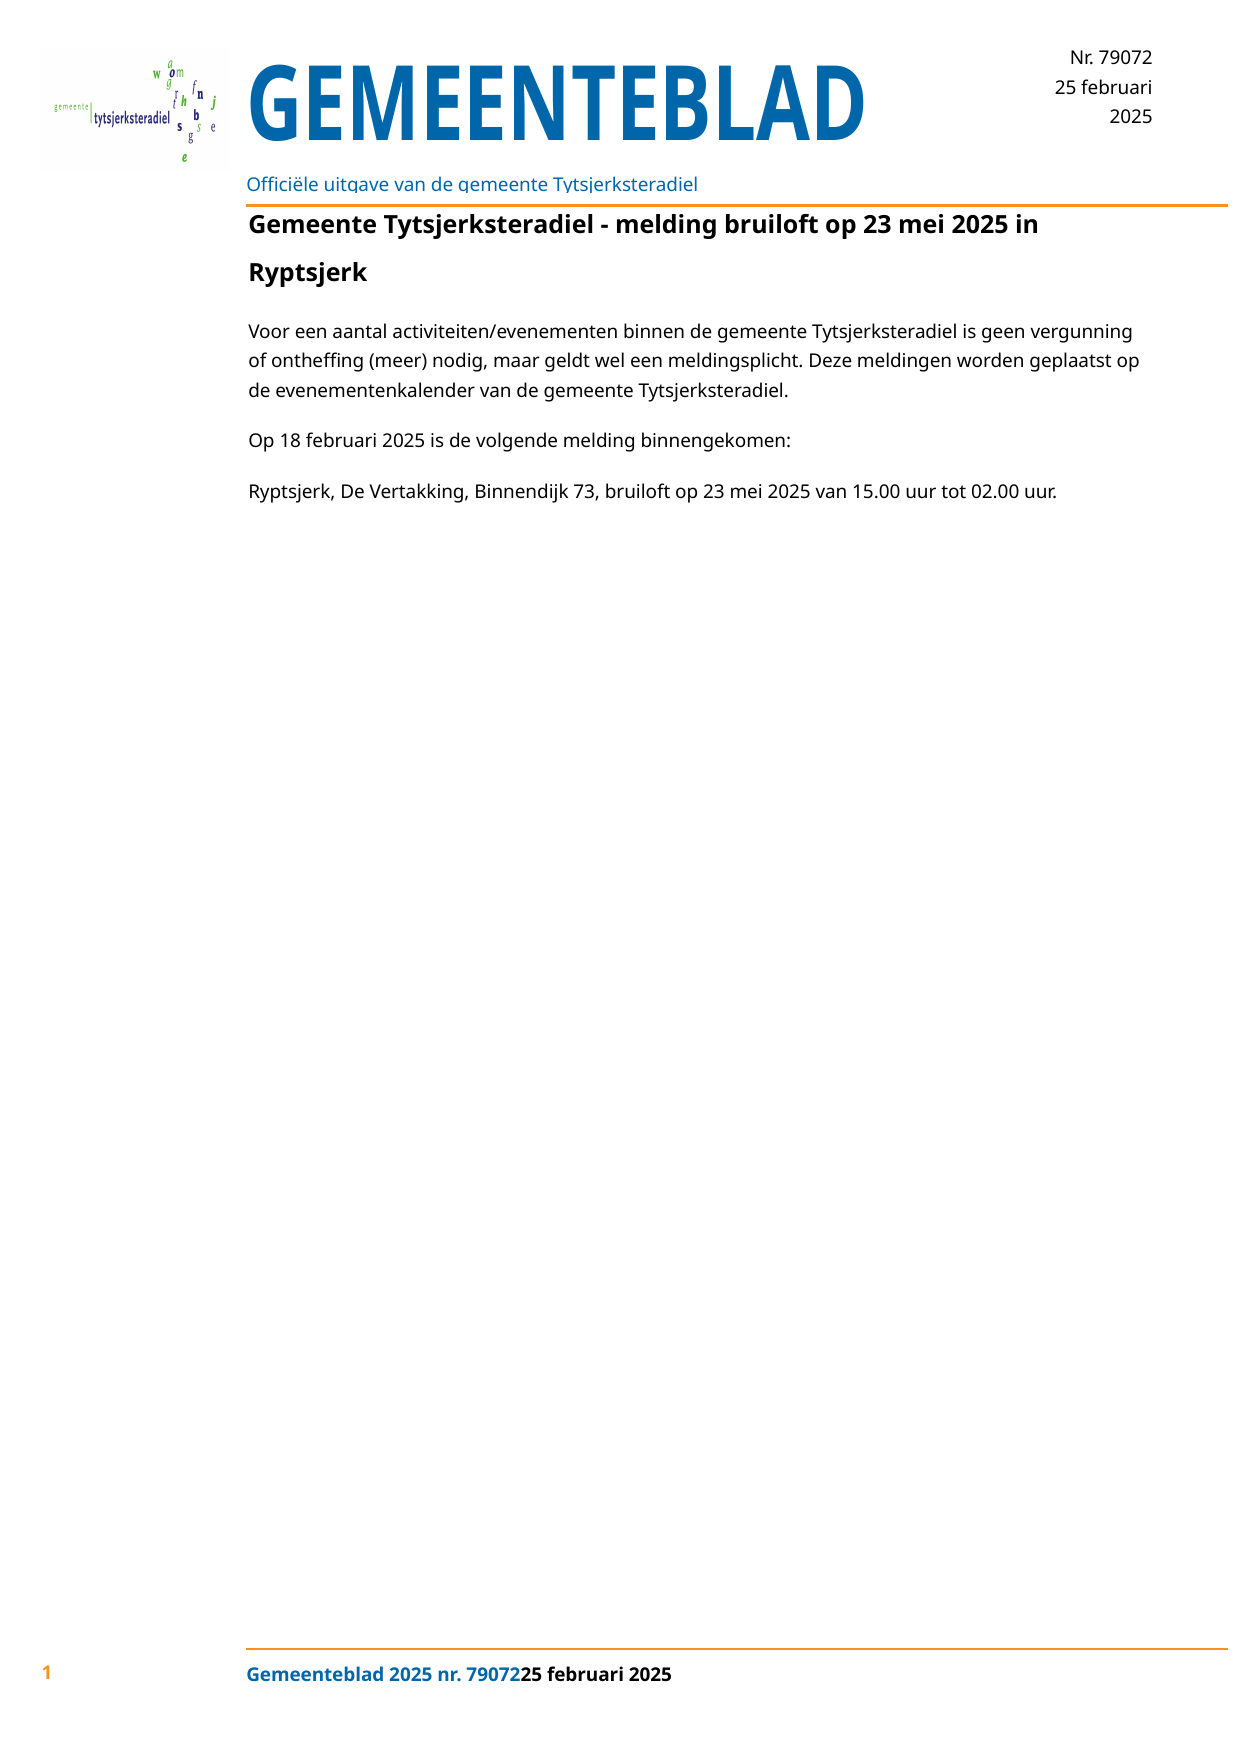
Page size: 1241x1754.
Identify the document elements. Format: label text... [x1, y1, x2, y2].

text Op 18 februari 2025 is de volgende melding binnengekomen: [248, 427, 1152, 453]
text Gemeente Tytsjerksteradiel - melding bruiloft op 23 mei 2025 in Ryptsjerk [248, 207, 1152, 288]
text Voor een aantal activiteiten/evenementen binnen de gemeente Tytsjerksteradiel is geen vergunning of ontheffing (meer) nodig, maar geldt wel een meldingsplicht. Deze meldingen worden geplaatst op de evenementenkalender van de gemeente Tytsjerksteradiel. [248, 318, 1152, 403]
picture [41, 47, 231, 172]
text Ryptsjerk, De Vertakking, Binnendijk 73, bruiloft op 23 mei 2025 van 15.00 uur tot 02.00 uur. [248, 478, 1152, 504]
